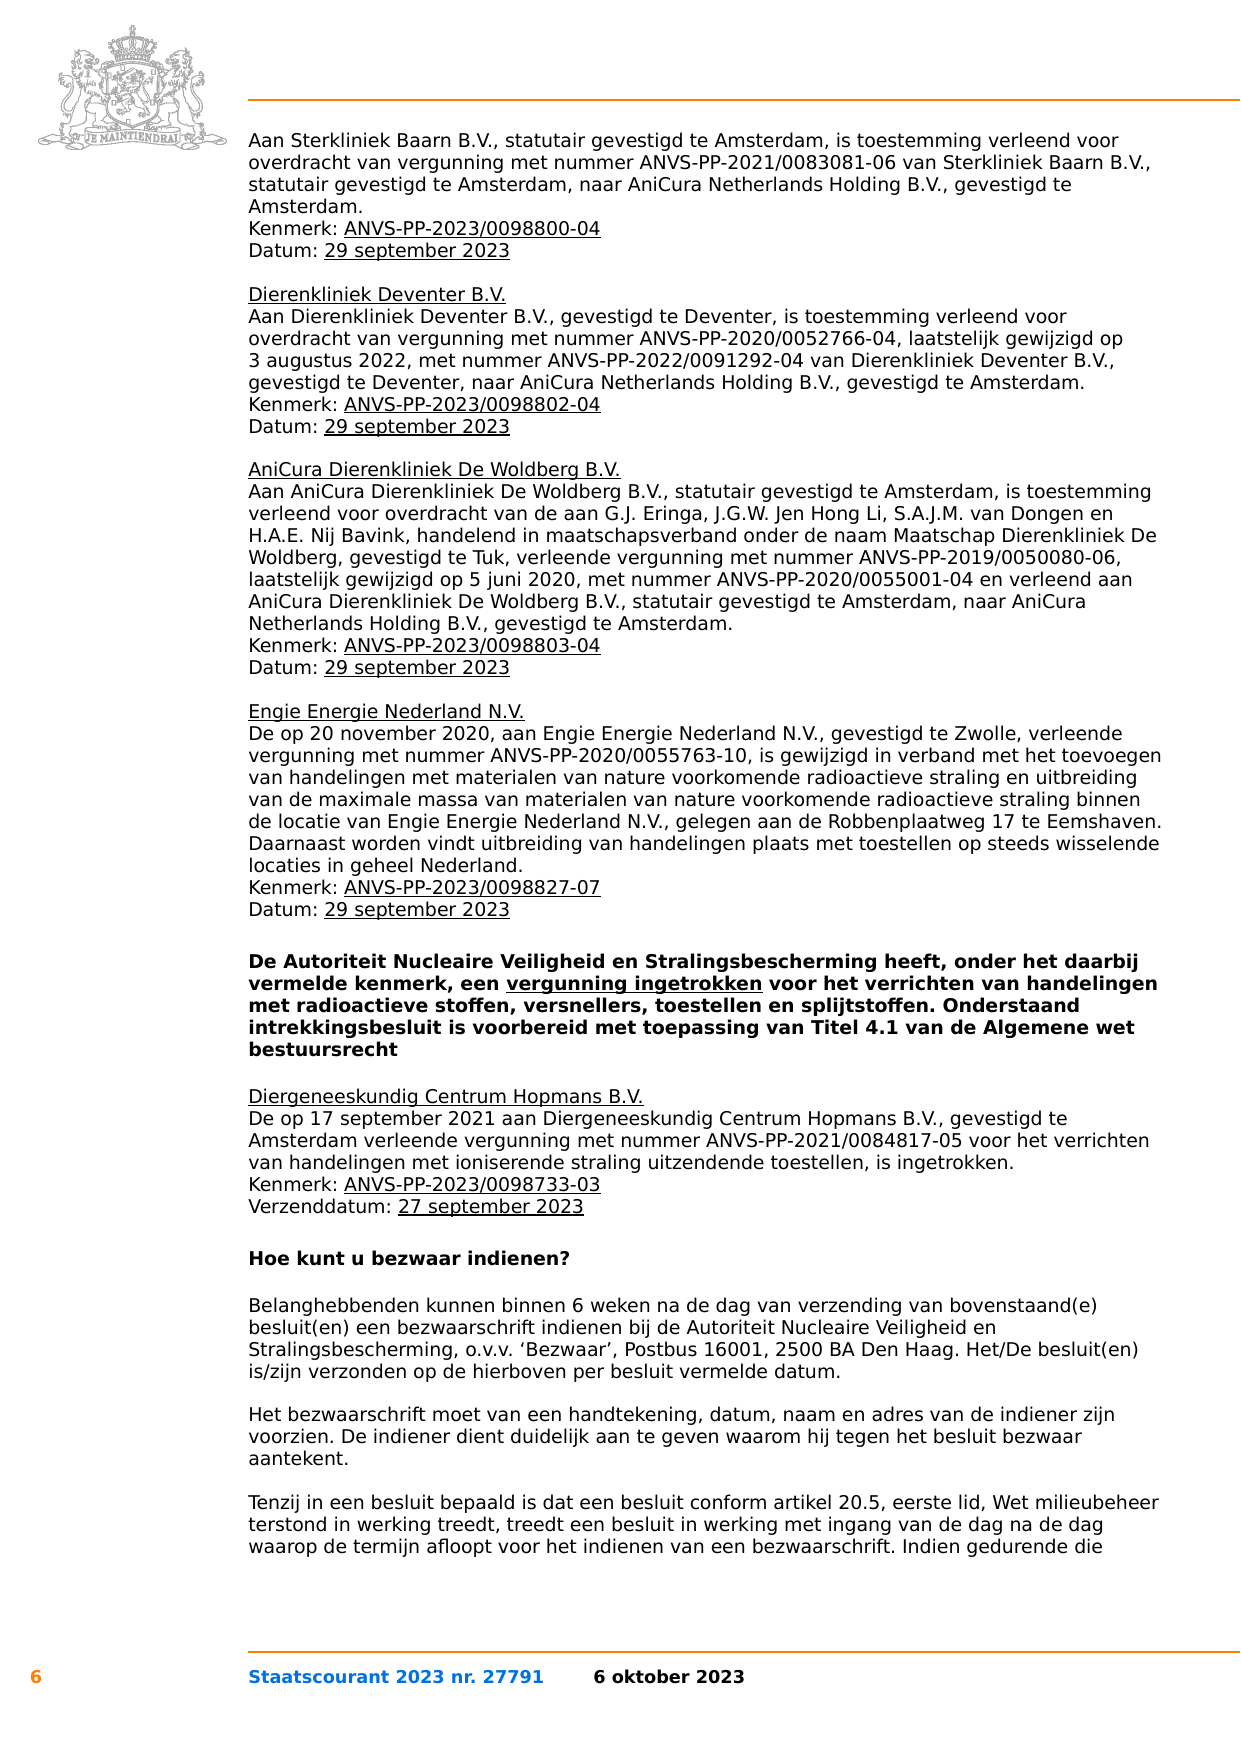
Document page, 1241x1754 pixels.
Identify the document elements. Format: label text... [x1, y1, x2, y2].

text Dierenkliniek Deventer B.V. [248, 284, 1163, 306]
text De op 17 september 2021 aan Diergeneeskundig Centrum Hopmans B.V., gevestigd te Amsterdam verleende vergunning met nummer ANVS-PP-2021/0084817-05 voor het verrichten van handelingen met ioniserende straling uitzendende toestellen, is ingetrokken. [248, 1108, 1163, 1174]
text Datum: 29 september 2023 [248, 899, 1163, 921]
text Aan Dierenkliniek Deventer B.V., gevestigd te Deventer, is toestemming verleend voor overdracht van vergunning met nummer ANVS-PP-2020/0052766-04, laatstelijk gewijzigd op 3 augustus 2022, met nummer ANVS-PP-2022/0091292-04 van Dierenkliniek Deventer B.V., gevestigd te Deventer, naar AniCura Netherlands Holding B.V., gevestigd te Amsterdam. [248, 306, 1163, 393]
text Kenmerk: ANVS-PP-2023/0098733-03 [248, 1174, 1163, 1196]
text Kenmerk: ANVS-PP-2023/0098803-04 [248, 635, 1163, 657]
text Belanghebbenden kunnen binnen 6 weken na de dag van verzending van bovenstaand(e) besluit(en) een bezwaarschrift indienen bij de Autoriteit Nucleaire Veiligheid en Stralingsbescherming, o.v.v. ‘Bezwaar’, Postbus 16001, 2500 BA Den Haag. Het/De besluit(en) is/zijn verzonden op de hierboven per besluit vermelde datum. [248, 1294, 1163, 1382]
subtitle De Autoriteit Nucleaire Veiligheid en Stralingsbescherming heeft, onder het daarbij vermelde kenmerk, een vergunning ingetrokken voor het verrichten van handelingen met radioactieve stoffen, versnellers, toestellen en splijtstoffen. Onderstaand intrekkingsbesluit is voorbereid met toepassing van Titel 4.1 van de Algemene wet bestuursrecht [248, 951, 1163, 1061]
text Het bezwaarschrift moet van een handtekening, datum, naam en adres van de indiener zijn voorzien. De indiener dient duidelijk aan te geven waarom hij tegen het besluit bezwaar aantekent. [248, 1404, 1163, 1470]
text AniCura Dierenkliniek De Woldberg B.V. [248, 459, 1163, 481]
text Datum: 29 september 2023 [248, 416, 1163, 437]
text Datum: 29 september 2023 [248, 240, 1163, 262]
text Kenmerk: ANVS-PP-2023/0098827-07 [248, 877, 1163, 899]
text Tenzij in een besluit bepaald is dat een besluit conform artikel 20.5, eerste lid, Wet milieubeheer terstond in werking treedt, treedt een besluit in werking met ingang van de dag na de dag waarop de termijn afloopt voor het indienen van een bezwaarschrift. Indien gedurende die [248, 1492, 1163, 1558]
text Kenmerk: ANVS-PP-2023/0098802-04 [248, 393, 1163, 416]
text De op 20 november 2020, aan Engie Energie Nederland N.V., gevestigd te Zwolle, verleende vergunning met nummer ANVS-PP-2020/0055763-10, is gewijzigd in verband met het toevoegen van handelingen met materialen van nature voorkomende radioactieve straling en uitbreiding van de maximale massa van materialen van nature voorkomende radioactieve straling binnen de locatie van Engie Energie Nederland N.V., gelegen aan de Robbenplaatweg 17 te Eemshaven. Daarnaast worden vindt uitbreiding van handelingen plaats met toestellen op steeds wisselende locaties in geheel Nederland. [248, 723, 1163, 877]
text Aan Sterkliniek Baarn B.V., statutair gevestigd te Amsterdam, is toestemming verleend voor overdracht van vergunning met nummer ANVS-PP-2021/0083081-06 van Sterkliniek Baarn B.V., statutair gevestigd te Amsterdam, naar AniCura Netherlands Holding B.V., gevestigd te Amsterdam. [248, 130, 1163, 218]
text Datum: 29 september 2023 [248, 657, 1163, 679]
subtitle Hoe kunt u bezwaar indienen? [248, 1248, 1163, 1269]
picture [38, 25, 227, 150]
text Verzenddatum: 27 september 2023 [248, 1196, 1163, 1218]
text Kenmerk: ANVS-PP-2023/0098800-04 [248, 218, 1163, 240]
text Engie Energie Nederland N.V. [248, 701, 1163, 723]
text Diergeneeskundig Centrum Hopmans B.V. [248, 1086, 1163, 1108]
text Aan AniCura Dierenkliniek De Woldberg B.V., statutair gevestigd te Amsterdam, is toestemming verleend voor overdracht van de aan G.J. Eringa, J.G.W. Jen Hong Li, S.A.J.M. van Dongen en H.A.E. Nij Bavink, handelend in maatschapsverband onder de naam Maatschap Dierenkliniek De Woldberg, gevestigd te Tuk, verleende vergunning met nummer ANVS-PP-2019/0050080-06, laatstelijk gewijzigd op 5 juni 2020, met nummer ANVS-PP-2020/0055001-04 en verleend aan AniCura Dierenkliniek De Woldberg B.V., statutair gevestigd te Amsterdam, naar AniCura Netherlands Holding B.V., gevestigd te Amsterdam. [248, 481, 1163, 635]
